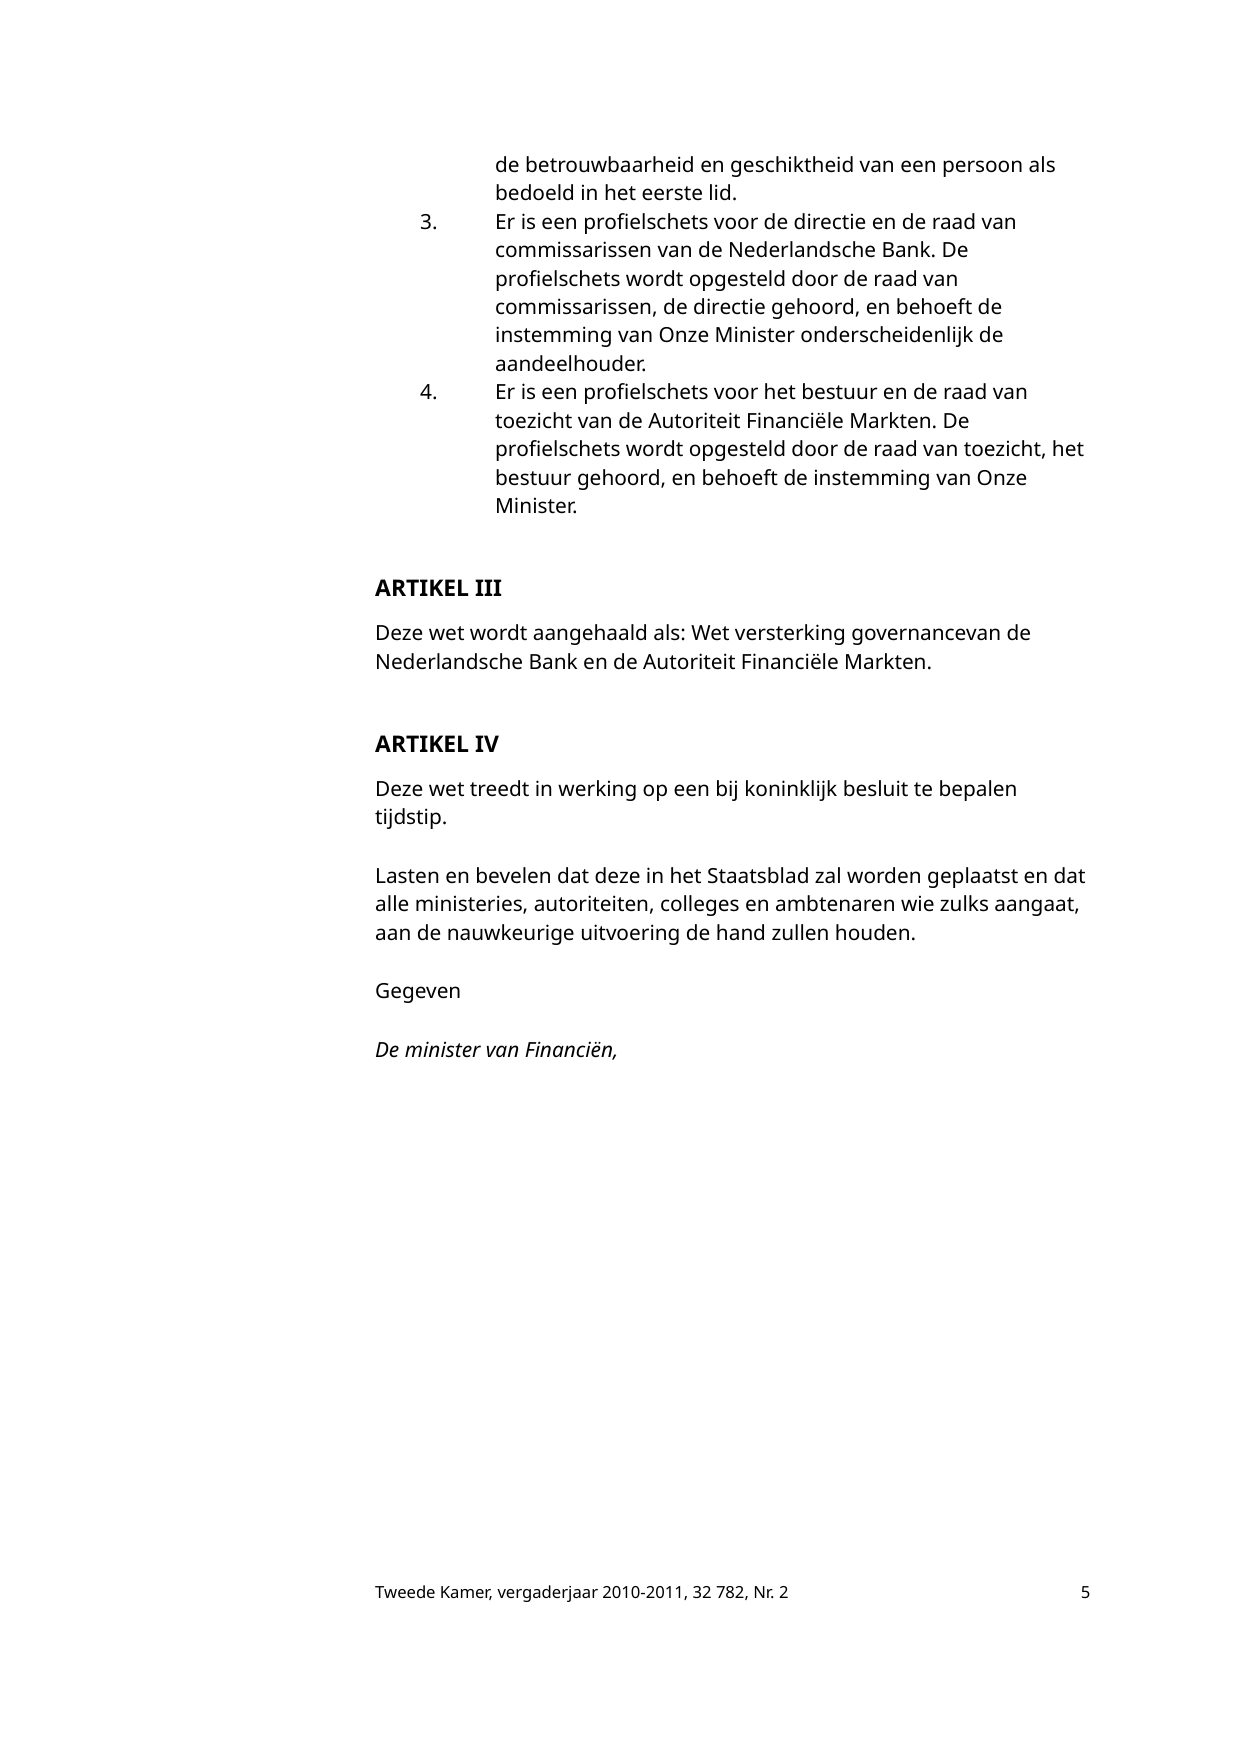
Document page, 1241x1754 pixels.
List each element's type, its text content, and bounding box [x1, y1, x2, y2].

text Lasten en bevelen dat deze in het Staatsblad zal worden geplaatst en dat alle ministeries, autoriteiten, colleges en ambtenaren wie zulks aangaat, aan de nauwkeurige uitvoering de hand zullen houden. [375, 861, 1090, 946]
text De minister van Financiën, [375, 1035, 1090, 1063]
text Deze wet wordt aangehaald als: Wet versterking governancevan de Nederlandsche Bank en de Autoriteit Financiële Markten. [375, 618, 1090, 675]
list Er is een profielschets voor de directie en de raad van commissarissen van de Nederlandsche Bank. De profielschets wordt opgesteld door de raad van commissarissen, de directie gehoord, en behoeft de instemming van Onze Minister onderscheidenlijk de aandeelhouder. [420, 207, 1090, 377]
text Gegeven [375, 976, 1090, 1005]
text Deze wet treedt in werking op een bij koninklijk besluit te bepalen tijdstip. [375, 774, 1090, 831]
subtitle ARTIKEL IV [375, 728, 1090, 759]
list Er is een profielschets voor het bestuur en de raad van toezicht van de Autoriteit Financiële Markten. De profielschets wordt opgesteld door de raad van toezicht, het bestuur gehoord, en behoeft de instemming van Onze Minister. [420, 377, 1090, 520]
list de betrouwbaarheid en geschiktheid van een persoon als bedoeld in het eerste lid. [420, 150, 1090, 207]
subtitle ARTIKEL III [375, 572, 1090, 603]
